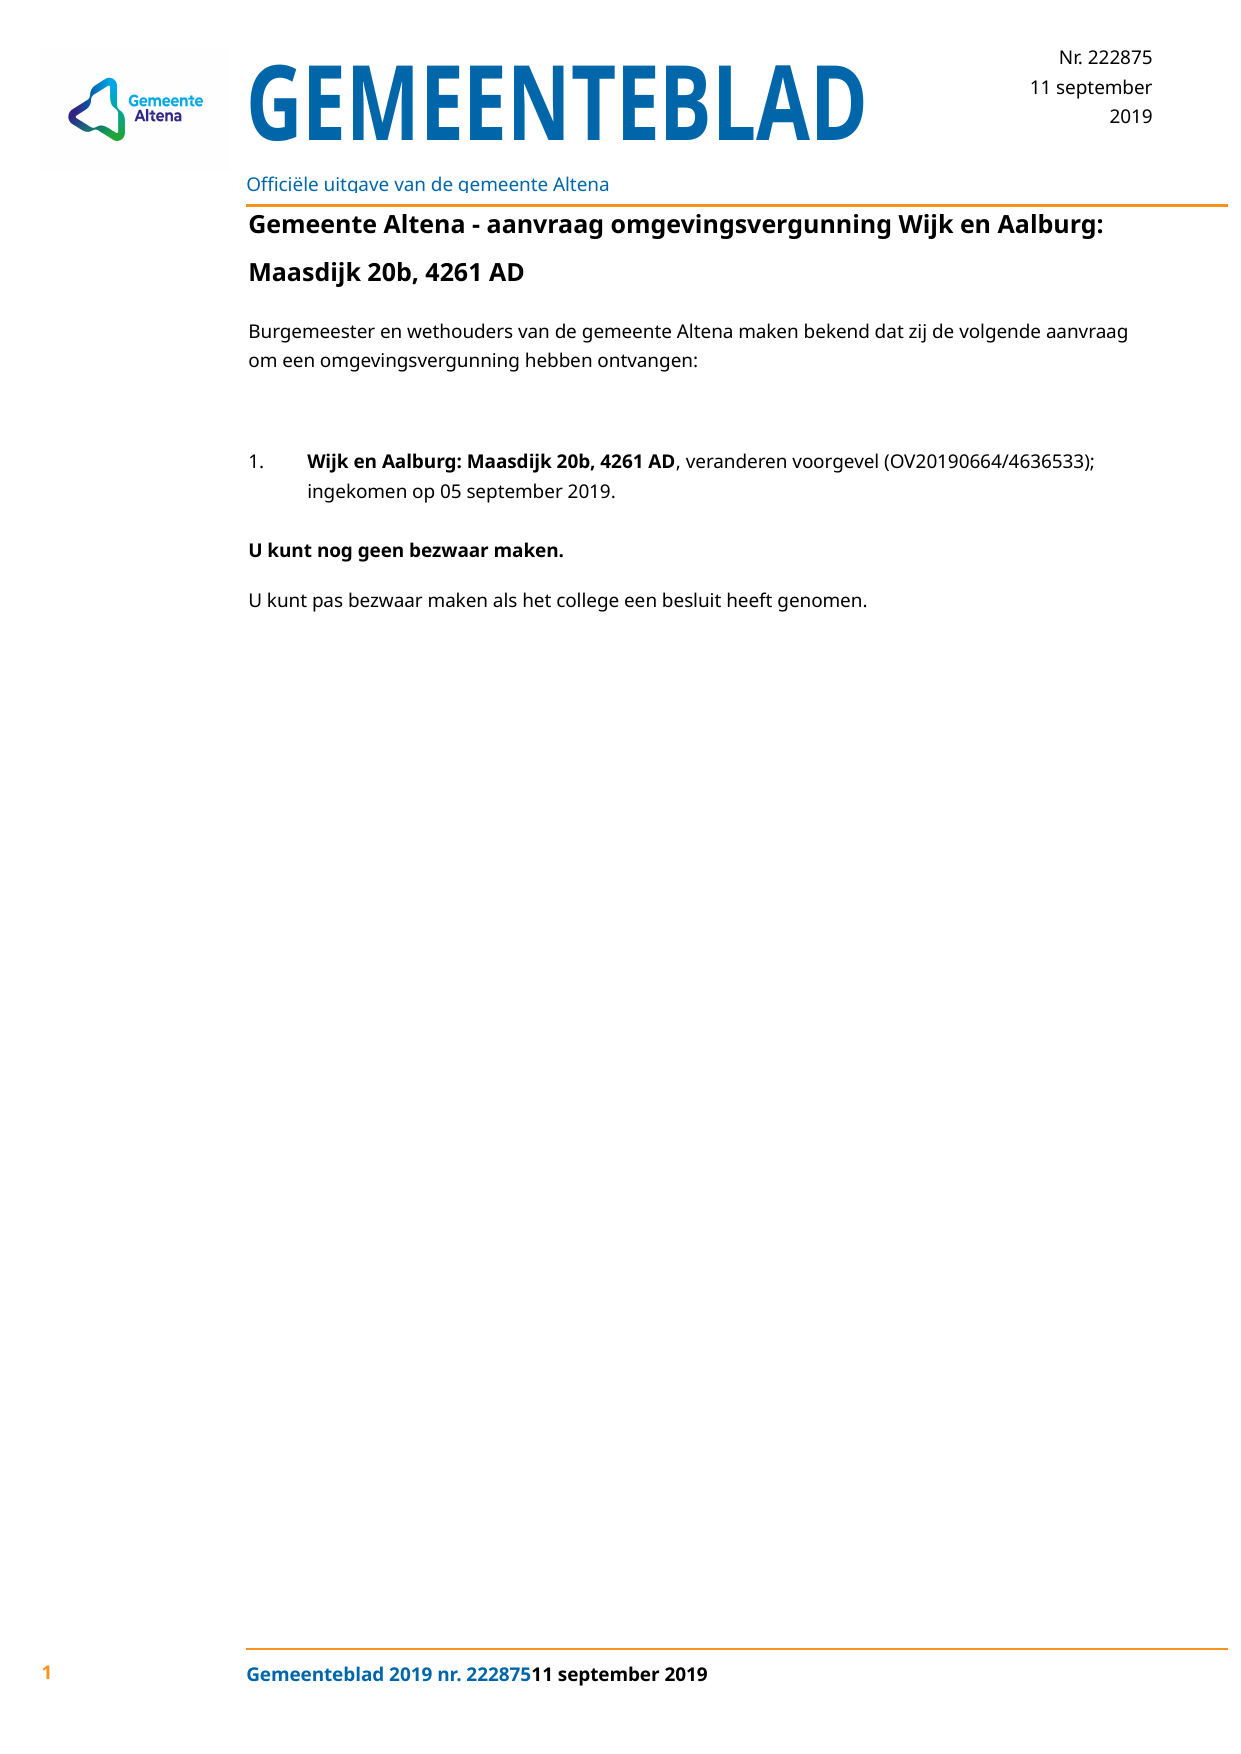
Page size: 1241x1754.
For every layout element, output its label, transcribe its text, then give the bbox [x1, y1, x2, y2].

picture [41, 47, 231, 172]
list Wijk en Aalburg: Maasdijk 20b, 4261 AD, veranderen voorgevel (OV20190664/4636533); ingekomen op 05 september 2019. [248, 448, 1152, 504]
text U kunt nog geen bezwaar maken. [248, 537, 1152, 563]
text Burgemeester en wethouders van de gemeente Altena maken bekend dat zij de volgende aanvraag om een omgevingsvergunning hebben ontvangen: [248, 318, 1152, 373]
text Gemeente Altena - aanvraag omgevingsvergunning Wijk en Aalburg: Maasdijk 20b, 4261 AD [248, 207, 1152, 288]
text U kunt pas bezwaar maken als het college een besluit heeft genomen. [248, 587, 1152, 613]
